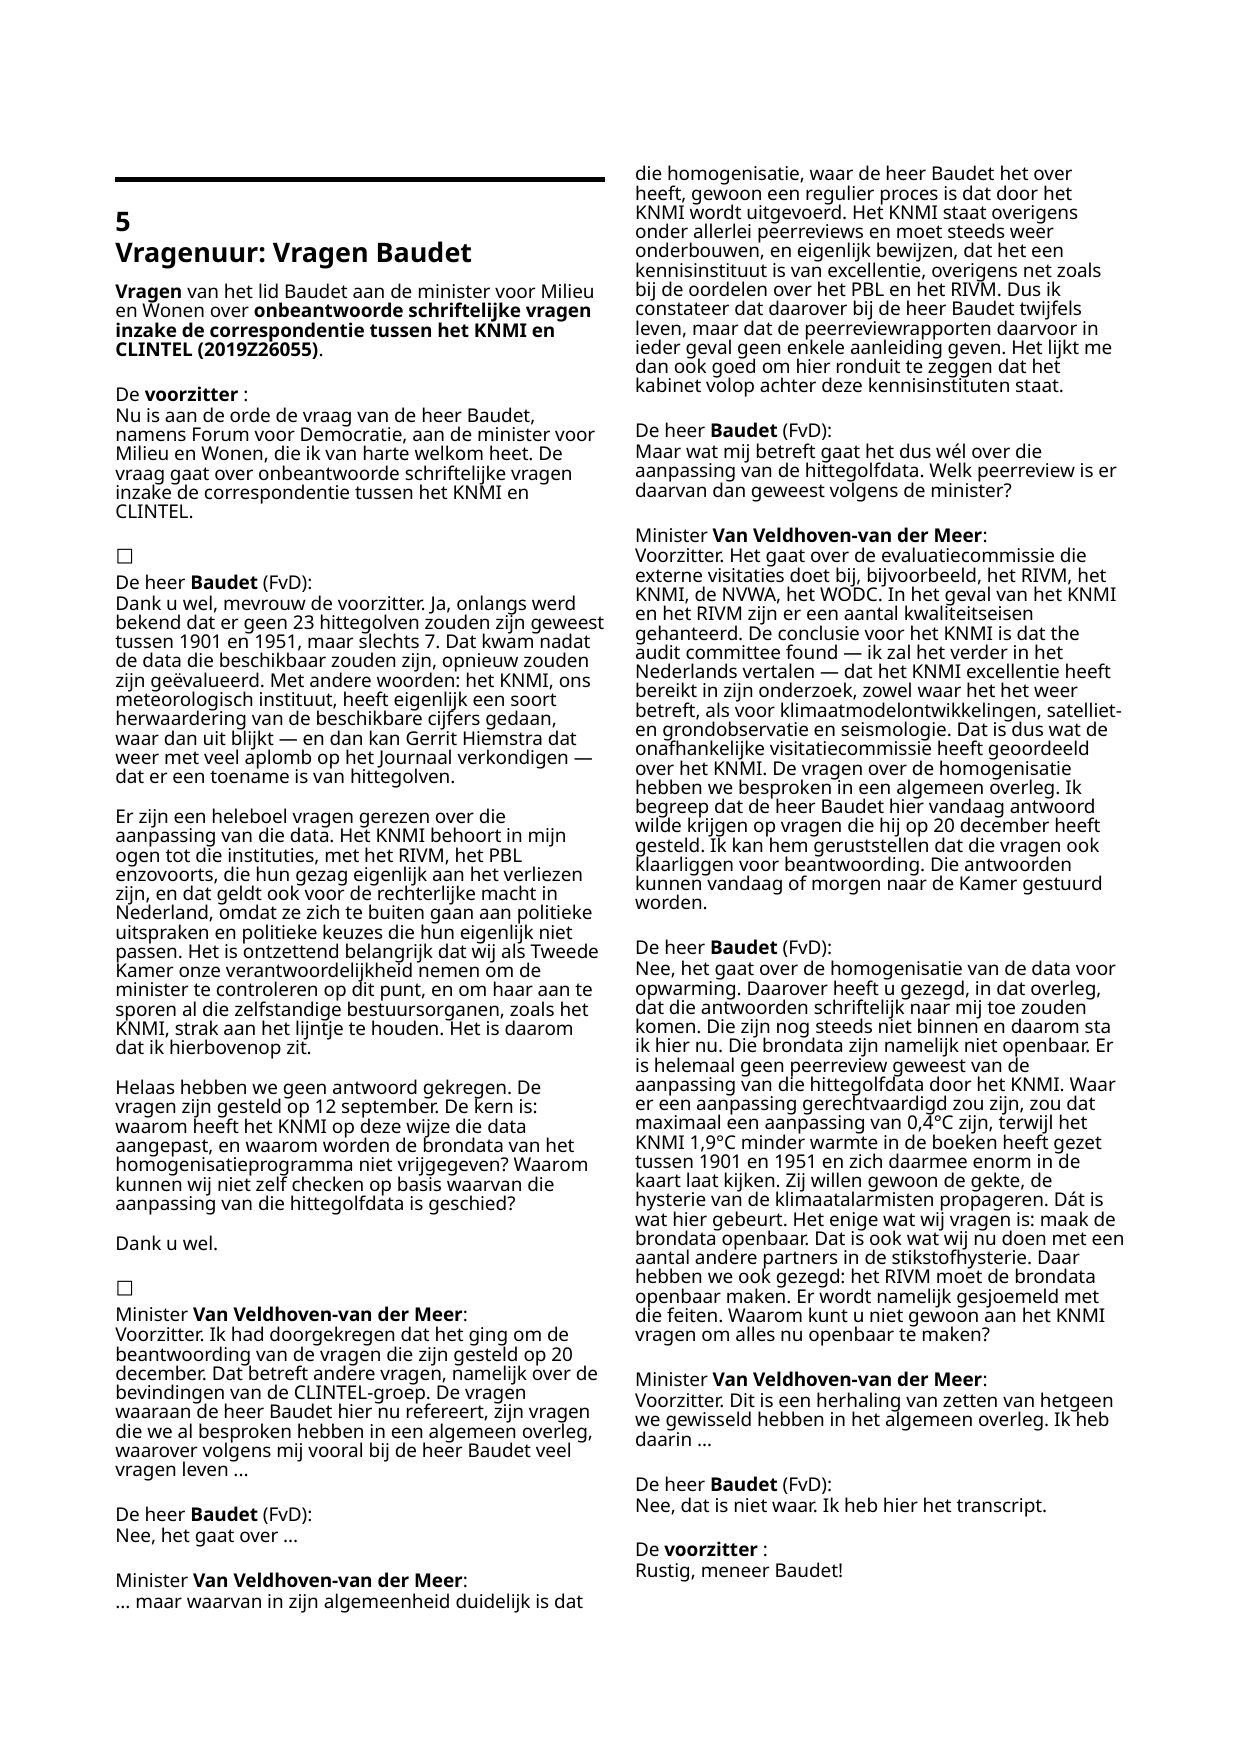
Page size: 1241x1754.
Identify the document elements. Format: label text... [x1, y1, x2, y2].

text Voorzitter. Ik had doorgekregen dat het ging om de beantwoording van de vragen die zijn gesteld op 20 december. Dat betreft andere vragen, namelijk over de bevindingen van de CLINTEL-groep. De vragen waaraan de heer Baudet hier nu refereert, zijn vragen die we al besproken hebben in een algemeen overleg, waarover volgens mij vooral bij de heer Baudet veel vragen leven ... [115, 1326, 605, 1481]
text Voorzitter. Het gaat over de evaluatiecommissie die externe visitaties doet bij, bijvoorbeeld, het RIVM, het KNMI, de NVWA, het WODC. In het geval van het KNMI en het RIVM zijn er een aantal kwaliteitseisen gehanteerd. De conclusie voor het KNMI is dat the audit committee found — ik zal het verder in het Nederlands vertalen — dat het KNMI excellentie heeft bereikt in zijn onderzoek, zowel waar het het weer betreft, als voor klimaatmodelontwikkelingen, satelliet- en grondobservatie en seismologie. Dat is dus wat de onafhankelijke visitatiecommissie heeft geoordeeld over het KNMI. De vragen over de homogenisatie hebben we besproken in een algemeen overleg. Ik begreep dat de heer Baudet hier vandaag antwoord wilde krijgen op vragen die hij op 20 december heeft gesteld. Ik kan hem geruststellen dat die vragen ook klaarliggen voor beantwoording. Die antwoorden kunnen vandaag of morgen naar de Kamer gestuurd worden. [635, 547, 1125, 914]
text De heer Baudet (FvD): [635, 1471, 1125, 1497]
text De heer Baudet (FvD): [115, 1501, 605, 1527]
text 5 [115, 203, 605, 239]
text De heer Baudet (FvD): [635, 417, 1125, 443]
text De heer Baudet (FvD): [635, 934, 1125, 960]
text Minister Van Veldhoven-van der Meer: [115, 1567, 605, 1593]
text De voorzitter : [635, 1537, 1125, 1562]
text De heer Baudet (FvD): [115, 569, 605, 594]
text ⬜ [115, 543, 605, 569]
text Voorzitter. Dit is een herhaling van zetten van hetgeen we gewisseld hebben in het algemeen overleg. Ik heb daarin … [635, 1392, 1125, 1450]
text die homogenisatie, waar de heer Baudet het over heeft, gewoon een regulier proces is dat door het KNMI wordt uitgevoerd. Het KNMI staat overigens onder allerlei peerreviews en moet steeds weer onderbouwen, en eigenlijk bewijzen, dat het een kennisinstituut is van excellentie, overigens net zoals bij de oordelen over het PBL en het RIVM. Dus ik constateer dat daarover bij de heer Baudet twijfels leven, maar dat de peerreviewrapporten daarvoor in ieder geval geen enkele aanleiding geven. Het lijkt me dan ook goed om hier ronduit te zeggen dat het kabinet volop achter deze kennisinstituten staat. [635, 165, 1125, 397]
text ⬜ [115, 1275, 605, 1301]
text Helaas hebben we geen antwoord gekregen. De vragen zijn gesteld op 12 september. De kern is: waarom heeft het KNMI op deze wijze die data aangepast, en waarom worden de brondata van het homogenisatieprogramma niet vrijgegeven? Waarom kunnen wij niet zelf checken op basis waarvan die aanpassing van die hittegolfdata is geschied? [115, 1079, 605, 1214]
text Minister Van Veldhoven-van der Meer: [115, 1301, 605, 1326]
text De voorzitter : [115, 381, 605, 407]
text Nee, het gaat over de homogenisatie van de data voor opwarming. Daarover heeft u gezegd, in dat overleg, dat die antwoorden schriftelijk naar mij toe zouden komen. Die zijn nog steeds niet binnen en daarom sta ik hier nu. Die brondata zijn namelijk niet openbaar. Er is helemaal geen peerreview geweest van de aanpassing van die hittegolfdata door het KNMI. Waar er een aanpassing gerechtvaardigd zou zijn, zou dat maximaal een aanpassing van 0,4°C zijn, terwijl het KNMI 1,9°C minder warmte in de boeken heeft gezet tussen 1901 en 1951 en zich daarmee enorm in de kaart laat kijken. Zij willen gewoon de gekte, de hysterie van de klimaatalarmisten propageren. Dát is wat hier gebeurt. Het enige wat wij vragen is: maak de brondata openbaar. Dat is ook wat wij nu doen met een aantal andere partners in de stikstofhysterie. Daar hebben we ook gezegd: het RIVM moet de brondata openbaar maken. Er wordt namelijk gesjoemeld met die feiten. Waarom kunt u niet gewoon aan het KNMI vragen om alles nu openbaar te maken? [635, 960, 1125, 1346]
text Nee, het gaat over ... [115, 1527, 605, 1546]
text Rustig, meneer Baudet! [635, 1562, 1125, 1582]
text Vragen van het lid Baudet aan de minister voor Milieu en Wonen over onbeantwoorde schriftelijke vragen inzake de correspondentie tussen het KNMI en CLINTEL (2019Z26055). [115, 283, 605, 360]
text Er zijn een heleboel vragen gerezen over die aanpassing van die data. Het KNMI behoort in mijn ogen tot die instituties, met het RIVM, het PBL enzovoorts, die hun gezag eigenlijk aan het verliezen zijn, en dat geldt ook voor de rechterlijke macht in Nederland, omdat ze zich te buiten gaan aan politieke uitspraken en politieke keuzes die hun eigenlijk niet passen. Het is ontzettend belangrijk dat wij als Tweede Kamer onze verantwoordelijkheid nemen om de minister te controleren op dit punt, en om haar aan te sporen al die zelfstandige bestuursorganen, zoals het KNMI, strak aan het lijntje te houden. Het is daarom dat ik hierbovenop zit. [115, 808, 605, 1058]
text Maar wat mij betreft gaat het dus wél over die aanpassing van de hittegolfdata. Welk peerreview is er daarvan dan geweest volgens de minister? [635, 443, 1125, 501]
text Dank u wel. [115, 1235, 605, 1254]
text Nu is aan de orde de vraag van de heer Baudet, namens Forum voor Democratie, aan de minister voor Milieu en Wonen, die ik van harte welkom heet. De vraag gaat over onbeantwoorde schriftelijke vragen inzake de correspondentie tussen het KNMI en CLINTEL. [115, 407, 605, 522]
text Nee, dat is niet waar. Ik heb hier het transcript. [635, 1497, 1125, 1516]
text Vragenuur: Vragen Baudet [115, 239, 605, 283]
text ... maar waarvan in zijn algemeenheid duidelijk is dat [115, 1593, 605, 1612]
text Minister Van Veldhoven-van der Meer: [635, 522, 1125, 547]
text Dank u wel, mevrouw de voorzitter. Ja, onlangs werd bekend dat er geen 23 hittegolven zouden zijn geweest tussen 1901 en 1951, maar slechts 7. Dat kwam nadat de data die beschikbaar zouden zijn, opnieuw zouden zijn geëvalueerd. Met andere woorden: het KNMI, ons meteorologisch instituut, heeft eigenlijk een soort herwaardering van de beschikbare cijfers gedaan, waar dan uit blijkt — en dan kan Gerrit Hiemstra dat weer met veel aplomb op het Journaal verkondigen — dat er een toename is van hittegolven. [115, 594, 605, 787]
text Minister Van Veldhoven-van der Meer: [635, 1366, 1125, 1392]
